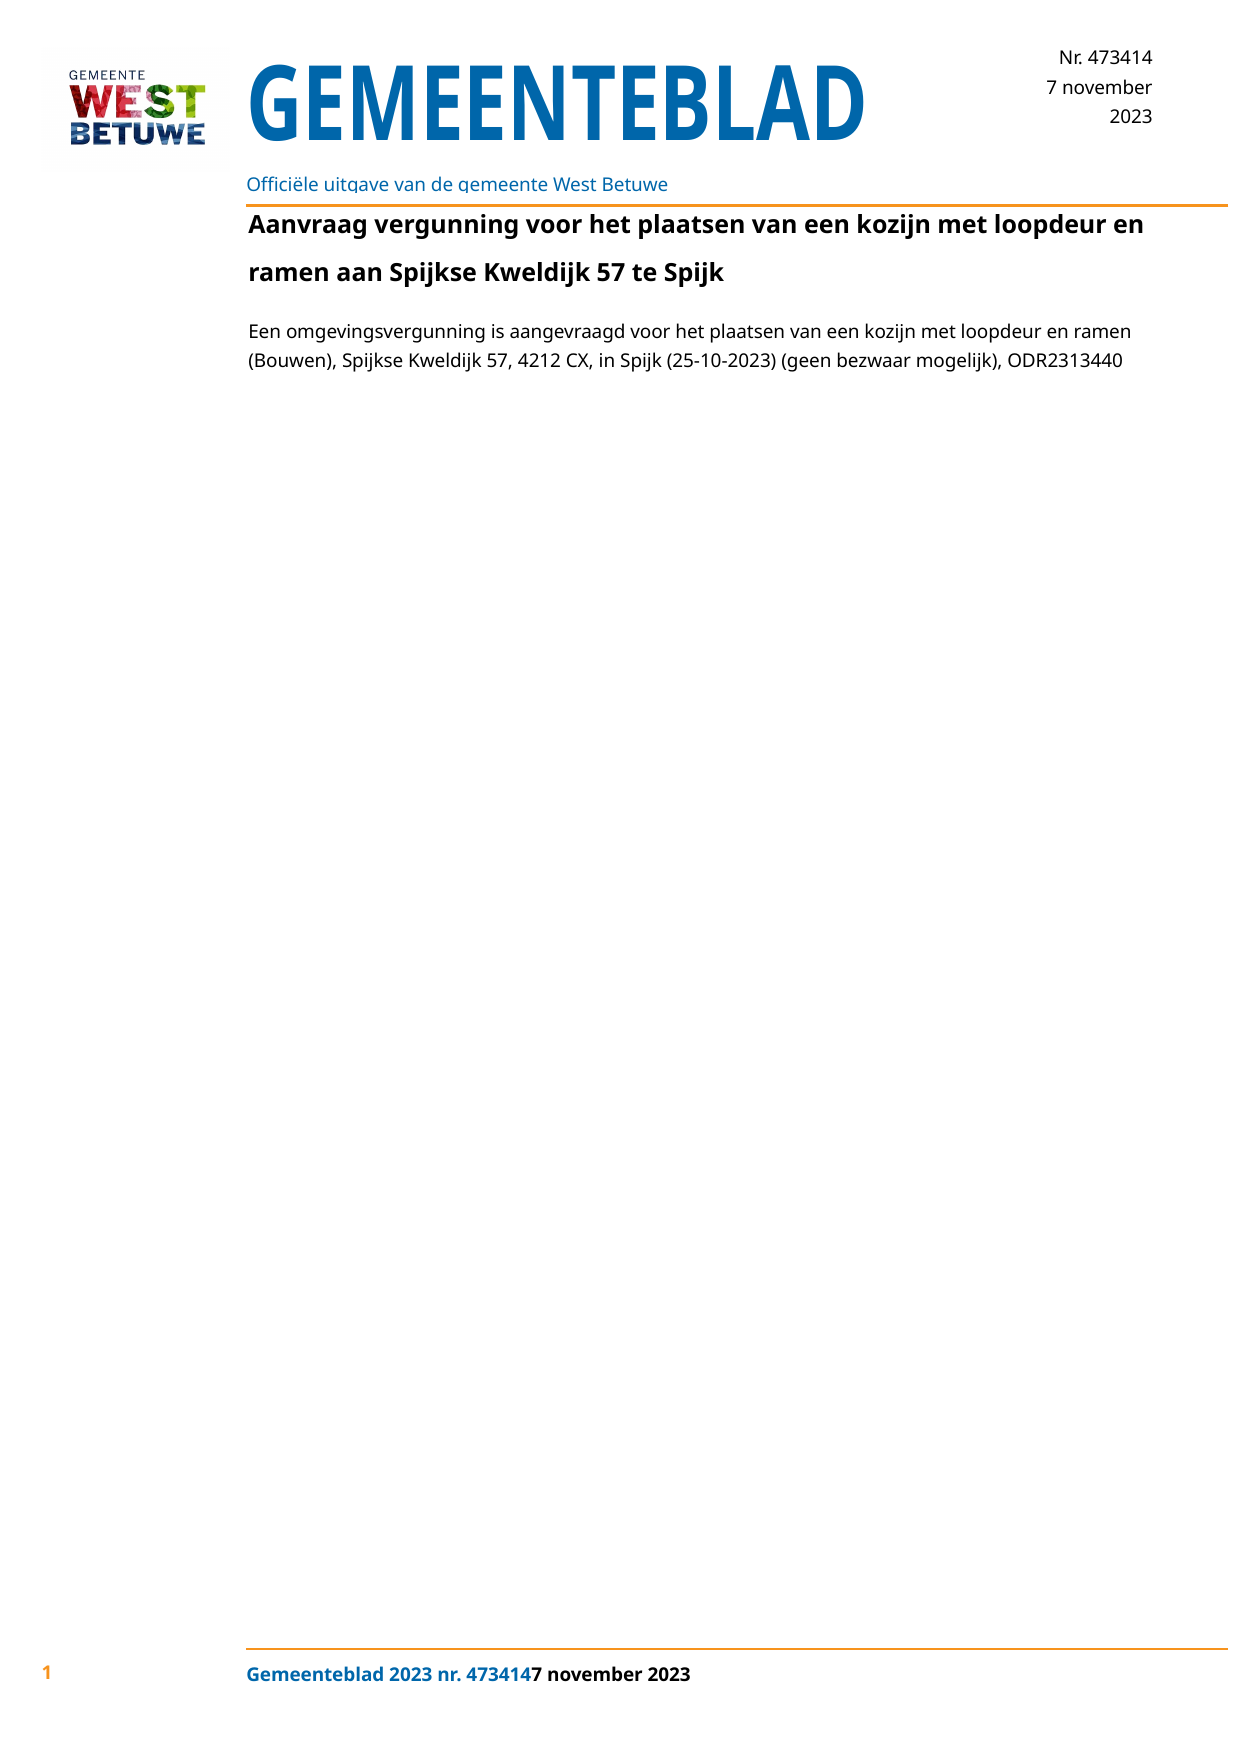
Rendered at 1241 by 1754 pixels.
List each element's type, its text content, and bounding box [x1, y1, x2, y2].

text Aanvraag vergunning voor het plaatsen van een kozijn met loopdeur en ramen aan Spijkse Kweldijk 57 te Spijk [248, 207, 1152, 288]
picture [41, 47, 231, 172]
text Een omgevingsvergunning is aangevraagd voor het plaatsen van een kozijn met loopdeur en ramen (Bouwen), Spijkse Kweldijk 57, 4212 CX, in Spijk (25-10-2023) (geen bezwaar mogelijk), ODR2313440 [248, 318, 1152, 373]
